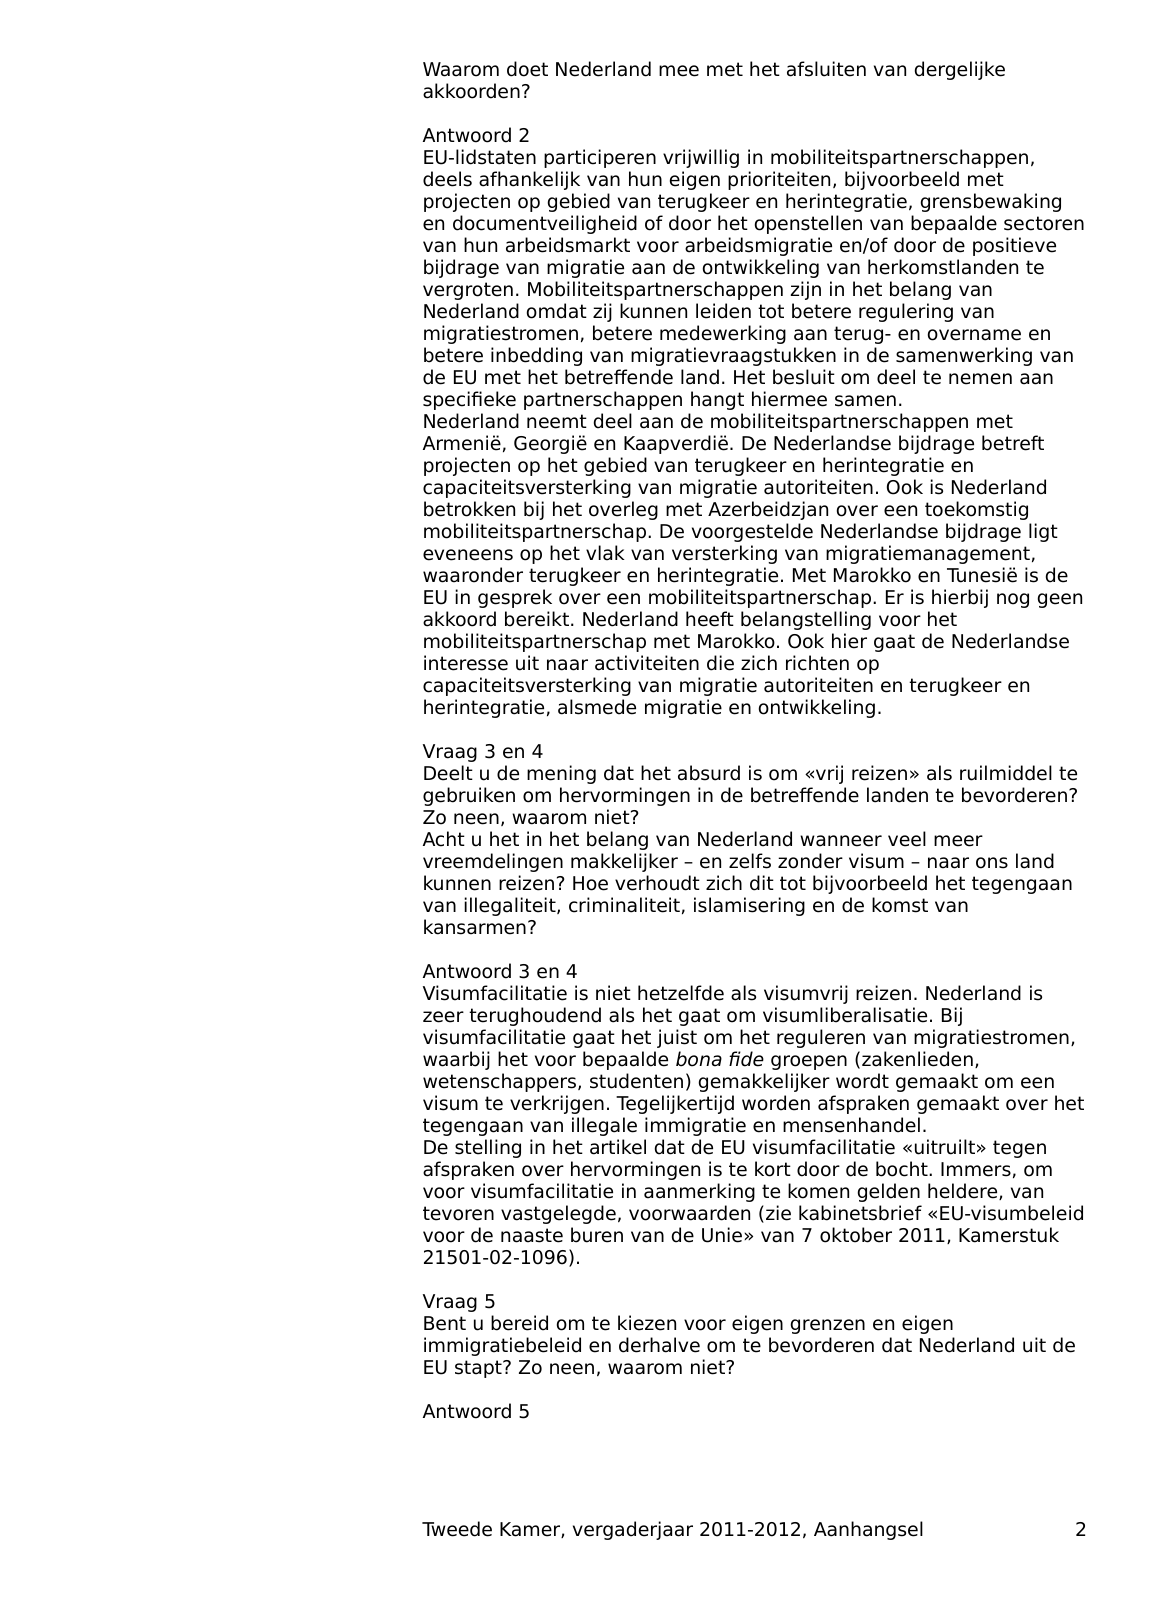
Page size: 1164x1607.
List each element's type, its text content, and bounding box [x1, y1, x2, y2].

text Acht u het in het belang van Nederland wanneer veel meer vreemdelingen makkelijker – en zelfs zonder visum – naar ons land kunnen reizen? Hoe verhoudt zich dit tot bijvoorbeeld het tegengaan van illegaliteit, criminaliteit, islamisering en de komst van kansarmen? [422, 829, 1087, 939]
text Bent u bereid om te kiezen voor eigen grenzen en eigen immigratiebeleid en derhalve om te bevorderen dat Nederland uit de EU stapt? Zo neen, waarom niet? [422, 1313, 1087, 1379]
text Waarom doet Nederland mee met het afsluiten van dergelijke akkoorden? [422, 59, 1087, 103]
text De stelling in het artikel dat de EU visumfacilitatie «uitruilt» tegen afspraken over hervormingen is te kort door de bocht. Immers, om voor visumfacilitatie in aanmerking te komen gelden heldere, van tevoren vastgelegde, voorwaarden (zie kabinetsbrief «EU-visumbeleid voor de naaste buren van de Unie» van 7 oktober 2011, Kamerstuk 21501-02-1096). [422, 1137, 1087, 1268]
text Vraag 3 en 4 [422, 741, 1087, 763]
text Vraag 5 [422, 1291, 1087, 1313]
text Antwoord 2 [422, 125, 1087, 147]
text Nederland neemt deel aan de mobiliteitspartnerschappen met Armenië, Georgië en Kaapverdië. De Nederlandse bijdrage betreft projecten op het gebied van terugkeer en herintegratie en capaciteitsversterking van migratie autoriteiten. Ook is Nederland betrokken bij het overleg met Azerbeidzjan over een toekomstig mobiliteitspartnerschap. De voorgestelde Nederlandse bijdrage ligt eveneens op het vlak van versterking van migratiemanagement, waaronder terugkeer en herintegratie. Met Marokko en Tunesië is de EU in gesprek over een mobiliteitspartnerschap. Er is hierbij nog geen akkoord bereikt. Nederland heeft belangstelling voor het mobiliteitspartnerschap met Marokko. Ook hier gaat de Nederlandse interesse uit naar activiteiten die zich richten op capaciteitsversterking van migratie autoriteiten en terugkeer en herintegratie, alsmede migratie en ontwikkeling. [422, 411, 1087, 719]
text Antwoord 3 en 4 [422, 961, 1087, 983]
text EU-lidstaten participeren vrijwillig in mobiliteitspartnerschappen, deels afhankelijk van hun eigen prioriteiten, bijvoorbeeld met projecten op gebied van terugkeer en herintegratie, grensbewaking en documentveiligheid of door het openstellen van bepaalde sectoren van hun arbeidsmarkt voor arbeidsmigratie en/of door de positieve bijdrage van migratie aan de ontwikkeling van herkomstlanden te vergroten. Mobiliteitspartnerschappen zijn in het belang van Nederland omdat zij kunnen leiden tot betere regulering van migratiestromen, betere medewerking aan terug- en overname en betere inbedding van migratievraagstukken in de samenwerking van de EU met het betreffende land. Het besluit om deel te nemen aan specifieke partnerschappen hangt hiermee samen. [422, 147, 1087, 411]
text Antwoord 5 [422, 1401, 1087, 1423]
text Visumfacilitatie is niet hetzelfde als visumvrij reizen. Nederland is zeer terughoudend als het gaat om visumliberalisatie. Bij visumfacilitatie gaat het juist om het reguleren van migratiestromen, waarbij het voor bepaalde bona fide groepen (zakenlieden, wetenschappers, studenten) gemakkelijker wordt gemaakt om een visum te verkrijgen. Tegelijkertijd worden afspraken gemaakt over het tegengaan van illegale immigratie en mensenhandel. [422, 983, 1087, 1137]
text Deelt u de mening dat het absurd is om «vrij reizen» als ruilmiddel te gebruiken om hervormingen in de betreffende landen te bevorderen? Zo neen, waarom niet? [422, 763, 1087, 829]
